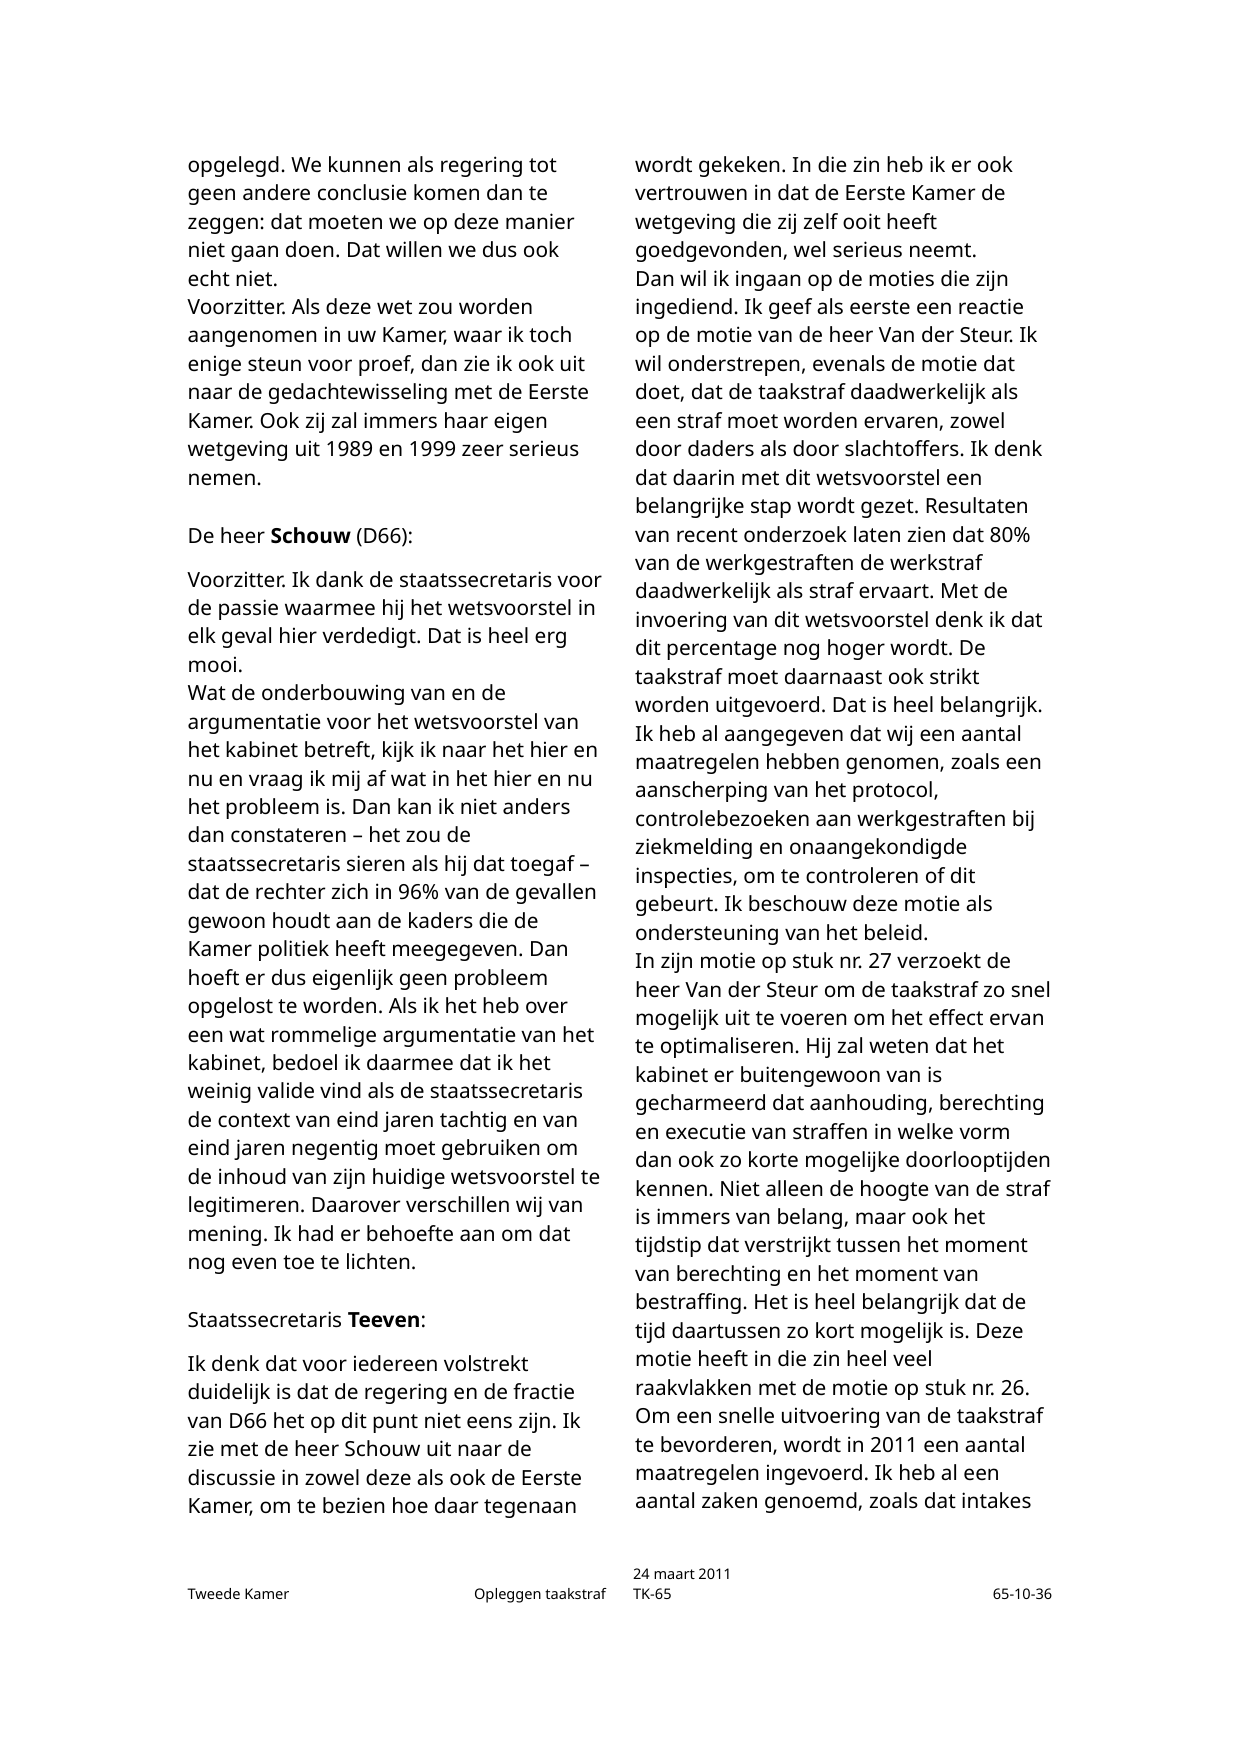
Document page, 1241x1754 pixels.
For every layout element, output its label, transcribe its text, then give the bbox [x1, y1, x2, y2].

text Wat de onderbouwing van en de argumentatie voor het wetsvoorstel van het kabinet betreft, kijk ik naar het hier en nu en vraag ik mij af wat in het hier en nu het probleem is. Dan kan ik niet anders dan constateren – het zou de staatssecretaris sieren als hij dat toegaf – dat de rechter zich in 96% van de gevallen gewoon houdt aan de kaders die de Kamer politiek heeft meegegeven. Dan hoeft er dus eigenlijk geen probleem opgelost te worden. Als ik het heb over een wat rommelige argumentatie van het kabinet, bedoel ik daarmee dat ik het weinig valide vind als de staatssecretaris de context van eind jaren tachtig en van eind jaren negentig moet gebruiken om de inhoud van zijn huidige wetsvoorstel te legitimeren. Daarover verschillen wij van mening. Ik had er behoefte aan om dat nog even toe te lichten. [187, 678, 605, 1276]
text Om een snelle uitvoering van de taakstraf te bevorderen, wordt in 2011 een aantal maatregelen ingevoerd. Ik heb al een aantal zaken genoemd, zoals dat intakes [635, 1401, 1053, 1515]
text De heer Schouw (D66): [187, 521, 605, 550]
text wordt gekeken. In die zin heb ik er ook vertrouwen in dat de Eerste Kamer de wetgeving die zij zelf ooit heeft goedgevonden, wel serieus neemt. [635, 150, 1053, 264]
text Staatssecretaris Teeven: [187, 1306, 605, 1334]
text Voorzitter. Als deze wet zou worden aangenomen in uw Kamer, waar ik toch enige steun voor proef, dan zie ik ook uit naar de gedachtewisseling met de Eerste Kamer. Ook zij zal immers haar eigen wetgeving uit 1989 en 1999 zeer serieus nemen. [187, 292, 605, 491]
text In zijn motie op stuk nr. 27 verzoekt de heer Van der Steur om de taakstraf zo snel mogelijk uit te voeren om het effect ervan te optimaliseren. Hij zal weten dat het kabinet er buitengewoon van is gecharmeerd dat aanhouding, berechting en executie van straffen in welke vorm dan ook zo korte mogelijke doorlooptijden kennen. Niet alleen de hoogte van de straf is immers van belang, maar ook het tijdstip dat verstrijkt tussen het moment van berechting en het moment van bestraffing. Het is heel belangrijk dat de tijd daartussen zo kort mogelijk is. Deze motie heeft in die zin heel veel raakvlakken met de motie op stuk nr. 26. [635, 946, 1053, 1401]
text opgelegd. We kunnen als regering tot geen andere conclusie komen dan te zeggen: dat moeten we op deze manier niet gaan doen. Dat willen we dus ook echt niet. [187, 150, 605, 292]
text Dan wil ik ingaan op de moties die zijn ingediend. Ik geef als eerste een reactie op de motie van de heer Van der Steur. Ik wil onderstrepen, evenals de motie dat doet, dat de taakstraf daadwerkelijk als een straf moet worden ervaren, zowel door daders als door slachtoffers. Ik denk dat daarin met dit wetsvoorstel een belangrijke stap wordt gezet. Resultaten van recent onderzoek laten zien dat 80% van de werkgestraften de werkstraf daadwerkelijk als straf ervaart. Met de invoering van dit wetsvoorstel denk ik dat dit percentage nog hoger wordt. De taakstraf moet daarnaast ook strikt worden uitgevoerd. Dat is heel belangrijk. Ik heb al aangegeven dat wij een aantal maatregelen hebben genomen, zoals een aanscherping van het protocol, controlebezoeken aan werkgestraften bij ziekmelding en onaangekondigde inspecties, om te controleren of dit gebeurt. Ik beschouw deze motie als ondersteuning van het beleid. [635, 264, 1053, 946]
text Ik denk dat voor iedereen volstrekt duidelijk is dat de regering en de fractie van D66 het op dit punt niet eens zijn. Ik zie met de heer Schouw uit naar de discussie in zowel deze als ook de Eerste Kamer, om te bezien hoe daar tegenaan [187, 1349, 605, 1520]
text Voorzitter. Ik dank de staatssecretaris voor de passie waarmee hij het wetsvoorstel in elk geval hier verdedigt. Dat is heel erg mooi. [187, 565, 605, 678]
